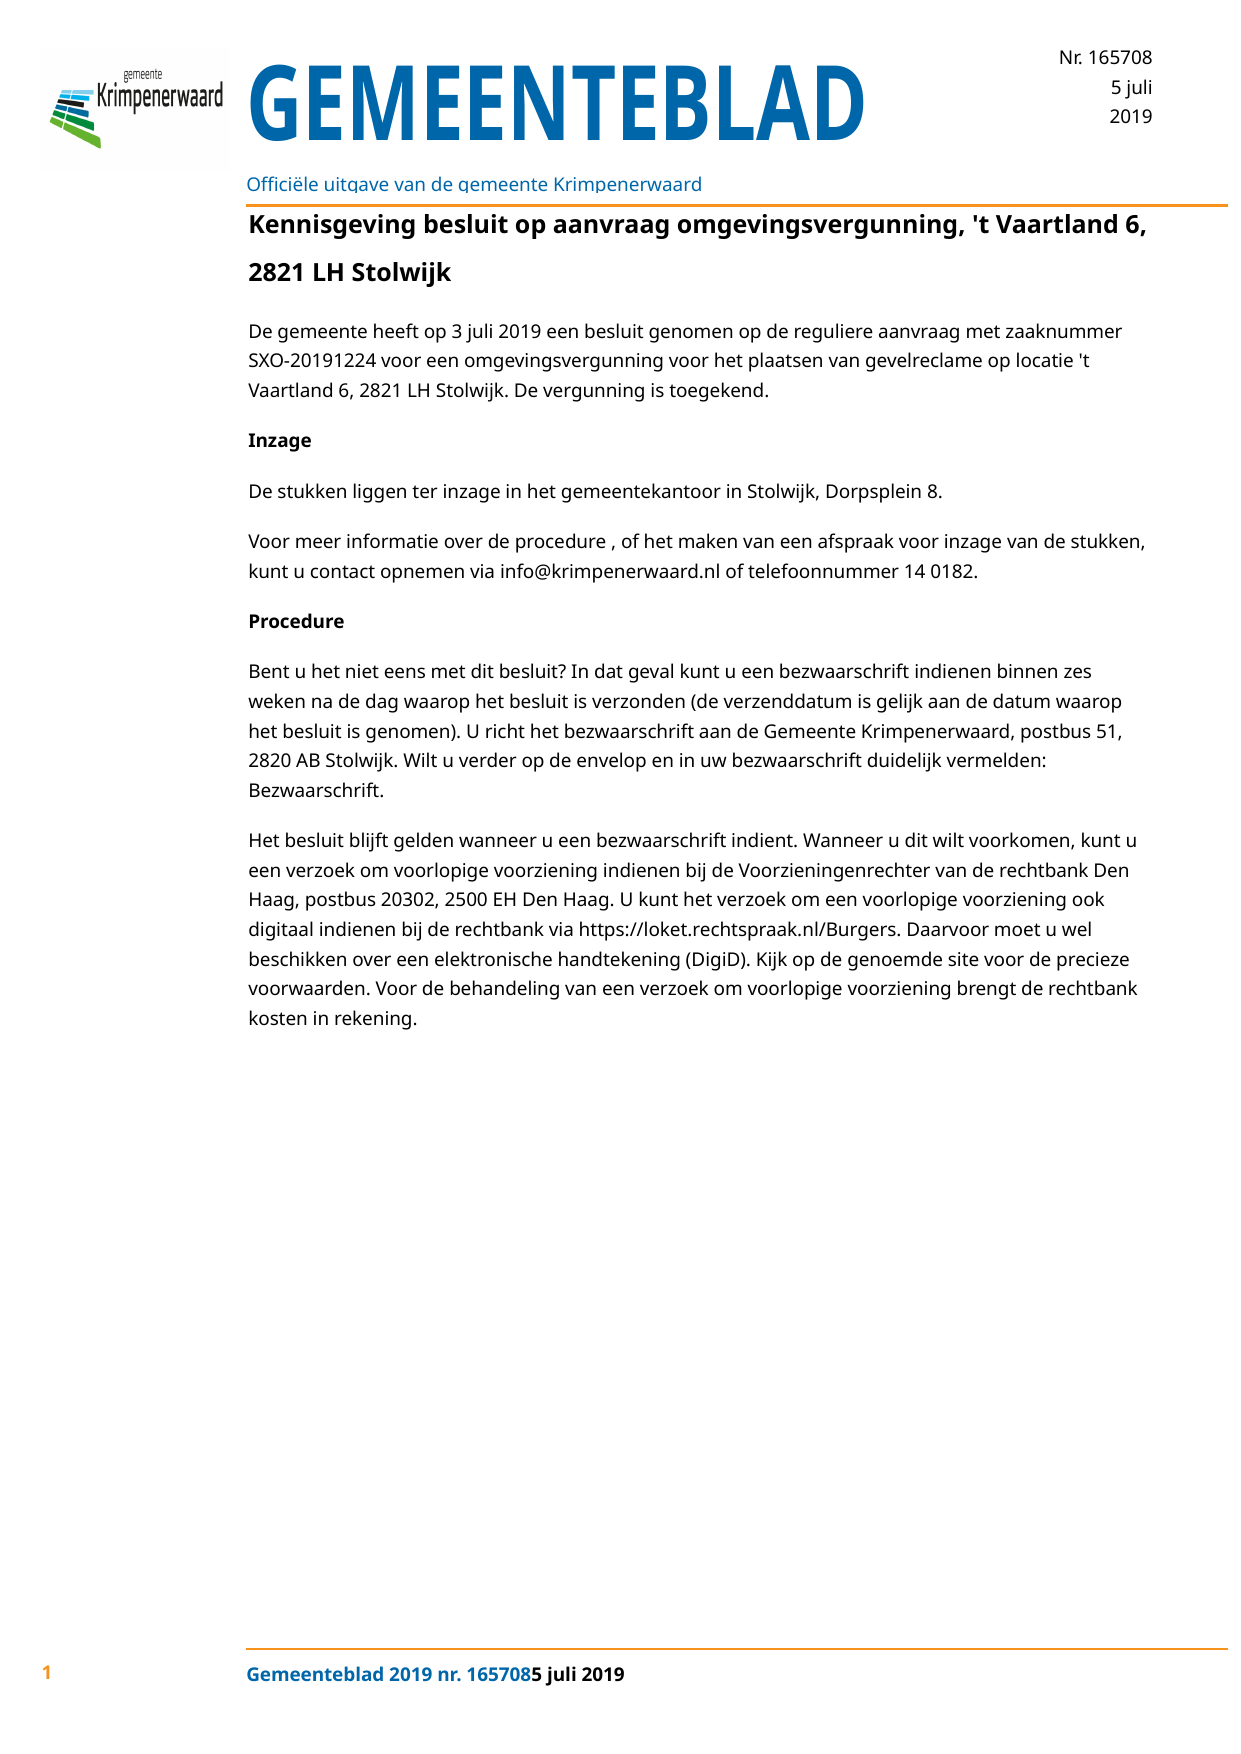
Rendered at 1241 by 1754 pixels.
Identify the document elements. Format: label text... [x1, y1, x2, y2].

text De stukken liggen ter inzage in het gemeentekantoor in Stolwijk, Dorpsplein 8. [248, 478, 1152, 504]
text Bent u het niet eens met dit besluit? In dat geval kunt u een bezwaarschrift indienen binnen zes weken na de dag waarop het besluit is verzonden (de verzenddatum is gelijk aan de datum waarop het besluit is genomen). U richt het bezwaarschrift aan de Gemeente Krimpenerwaard, postbus 51, 2820 AB Stolwijk. Wilt u verder op de envelop en in uw bezwaarschrift duidelijk vermelden: Bezwaarschrift. [248, 659, 1152, 803]
text Kennisgeving besluit op aanvraag omgevingsvergunning, 't Vaartland 6, 2821 LH Stolwijk [248, 207, 1152, 288]
text Procedure [248, 608, 1152, 634]
text Voor meer informatie over de procedure , of het maken van een afspraak voor inzage van de stukken, kunt u contact opnemen via info@krimpenerwaard.nl of telefoonnummer 14 0182. [248, 528, 1152, 584]
text Het besluit blijft gelden wanneer u een bezwaarschrift indient. Wanneer u dit wilt voorkomen, kunt u een verzoek om voorlopige voorziening indienen bij de Voorzieningenrechter van de rechtbank Den Haag, postbus 20302, 2500 EH Den Haag. U kunt het verzoek om een voorlopige voorziening ook digitaal indienen bij de rechtbank via https://loket.rechtspraak.nl/Burgers. Daarvoor moet u wel beschikken over een elektronische handtekening (DigiD). Kijk op de genoemde site voor de precieze voorwaarden. Voor de behandeling van een verzoek om voorlopige voorziening brengt de rechtbank kosten in rekening. [248, 827, 1152, 1031]
picture [41, 47, 231, 172]
text Inzage [248, 427, 1152, 453]
text De gemeente heeft op 3 juli 2019 een besluit genomen op de reguliere aanvraag met zaaknummer SXO-20191224 voor een omgevingsvergunning voor het plaatsen van gevelreclame op locatie 't Vaartland 6, 2821 LH Stolwijk. De vergunning is toegekend. [248, 318, 1152, 403]
